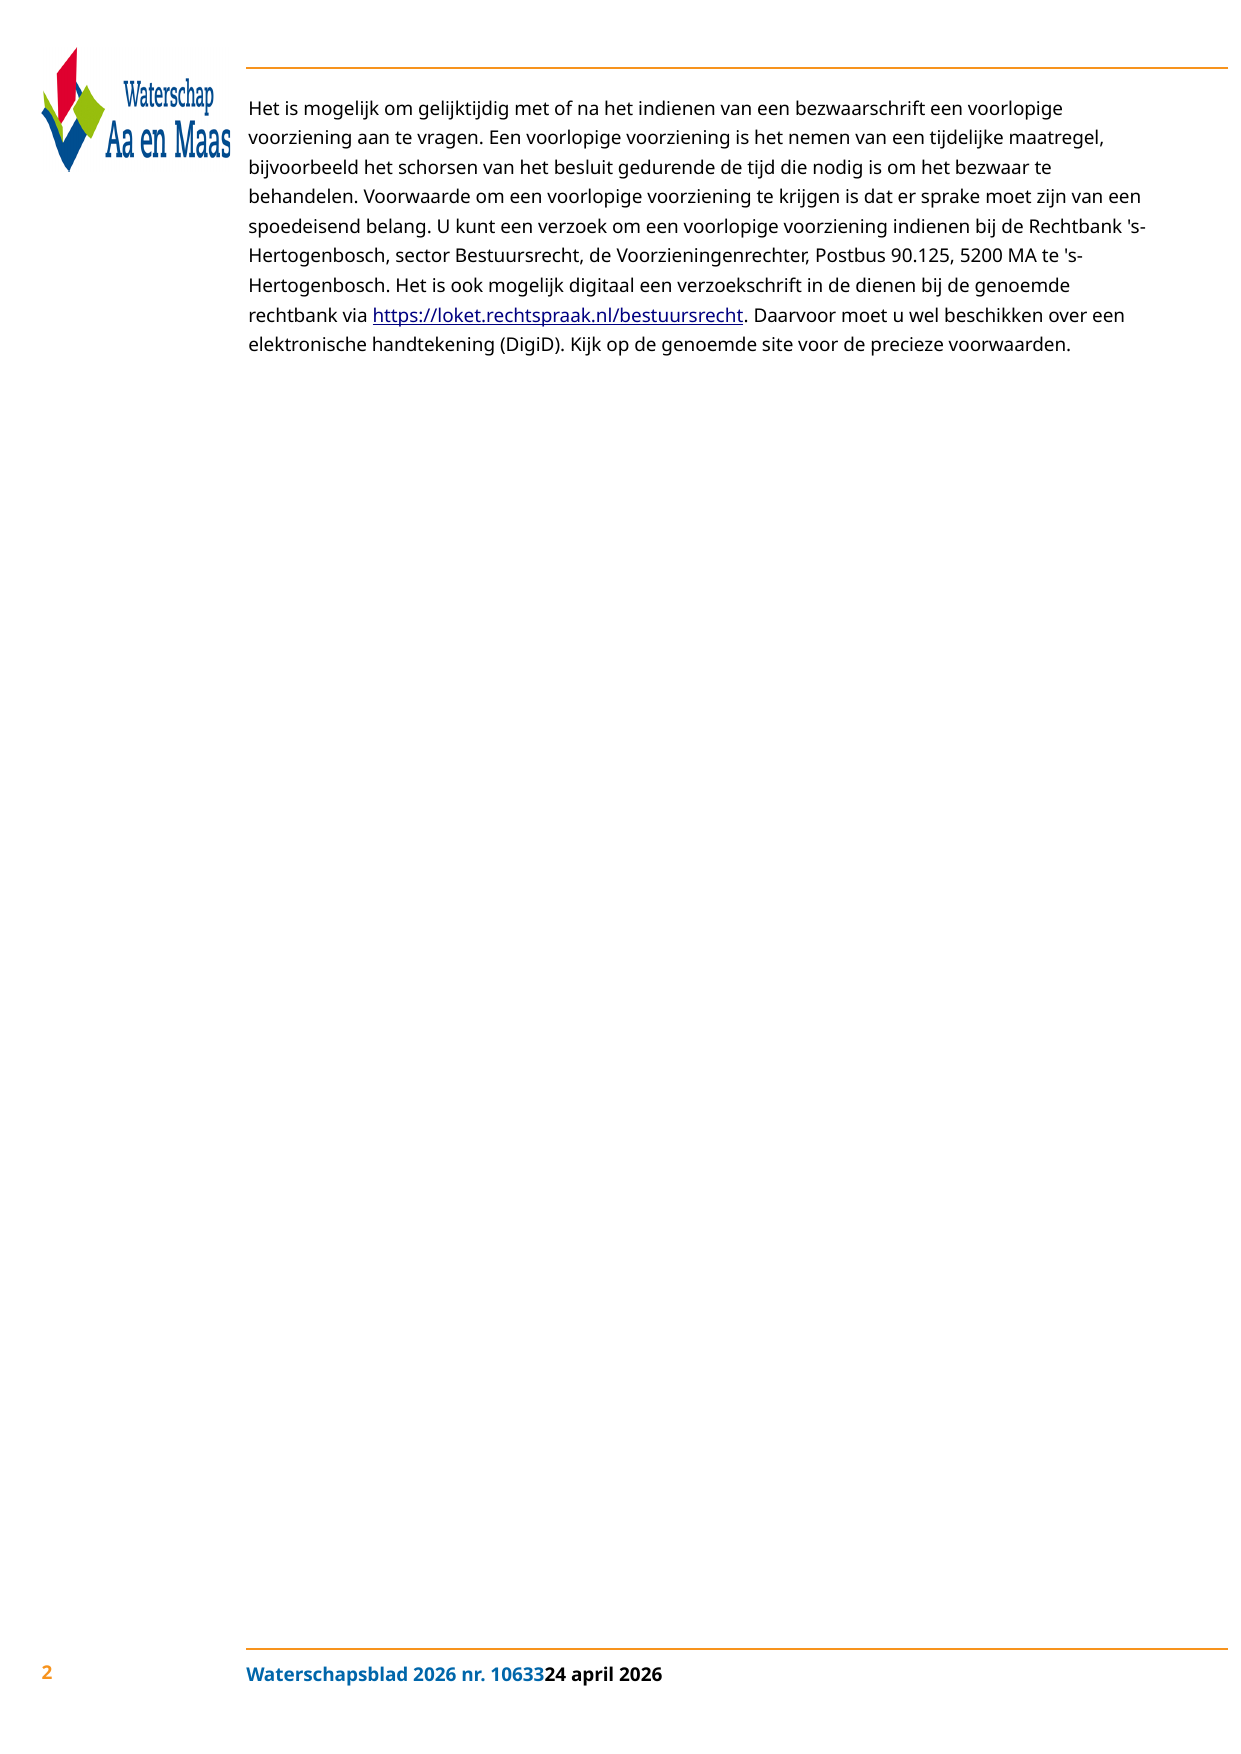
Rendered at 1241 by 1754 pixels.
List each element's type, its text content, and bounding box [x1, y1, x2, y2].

picture [41, 47, 231, 172]
text Het is mogelijk om gelijktijdig met of na het indienen van een bezwaarschrift een voorlopige voorziening aan te vragen. Een voorlopige voorziening is het nemen van een tijdelijke maatregel, bijvoorbeeld het schorsen van het besluit gedurende de tijd die nodig is om het bezwaar te behandelen. Voorwaarde om een voorlopige voorziening te krijgen is dat er sprake moet zijn van een spoedeisend belang. U kunt een verzoek om een voorlopige voorziening indienen bij de Rechtbank 's-Hertogenbosch, sector Bestuursrecht, de Voorzieningenrechter, Postbus 90.125, 5200 MA te 's-Hertogenbosch. Het is ook mogelijk digitaal een verzoekschrift in de dienen bij de genoemde rechtbank via https://loket.rechtspraak.nl/bestuursrecht. Daarvoor moet u wel beschikken over een elektronische handtekening (DigiD). Kijk op de genoemde site voor de precieze voorwaarden. [248, 95, 1152, 357]
